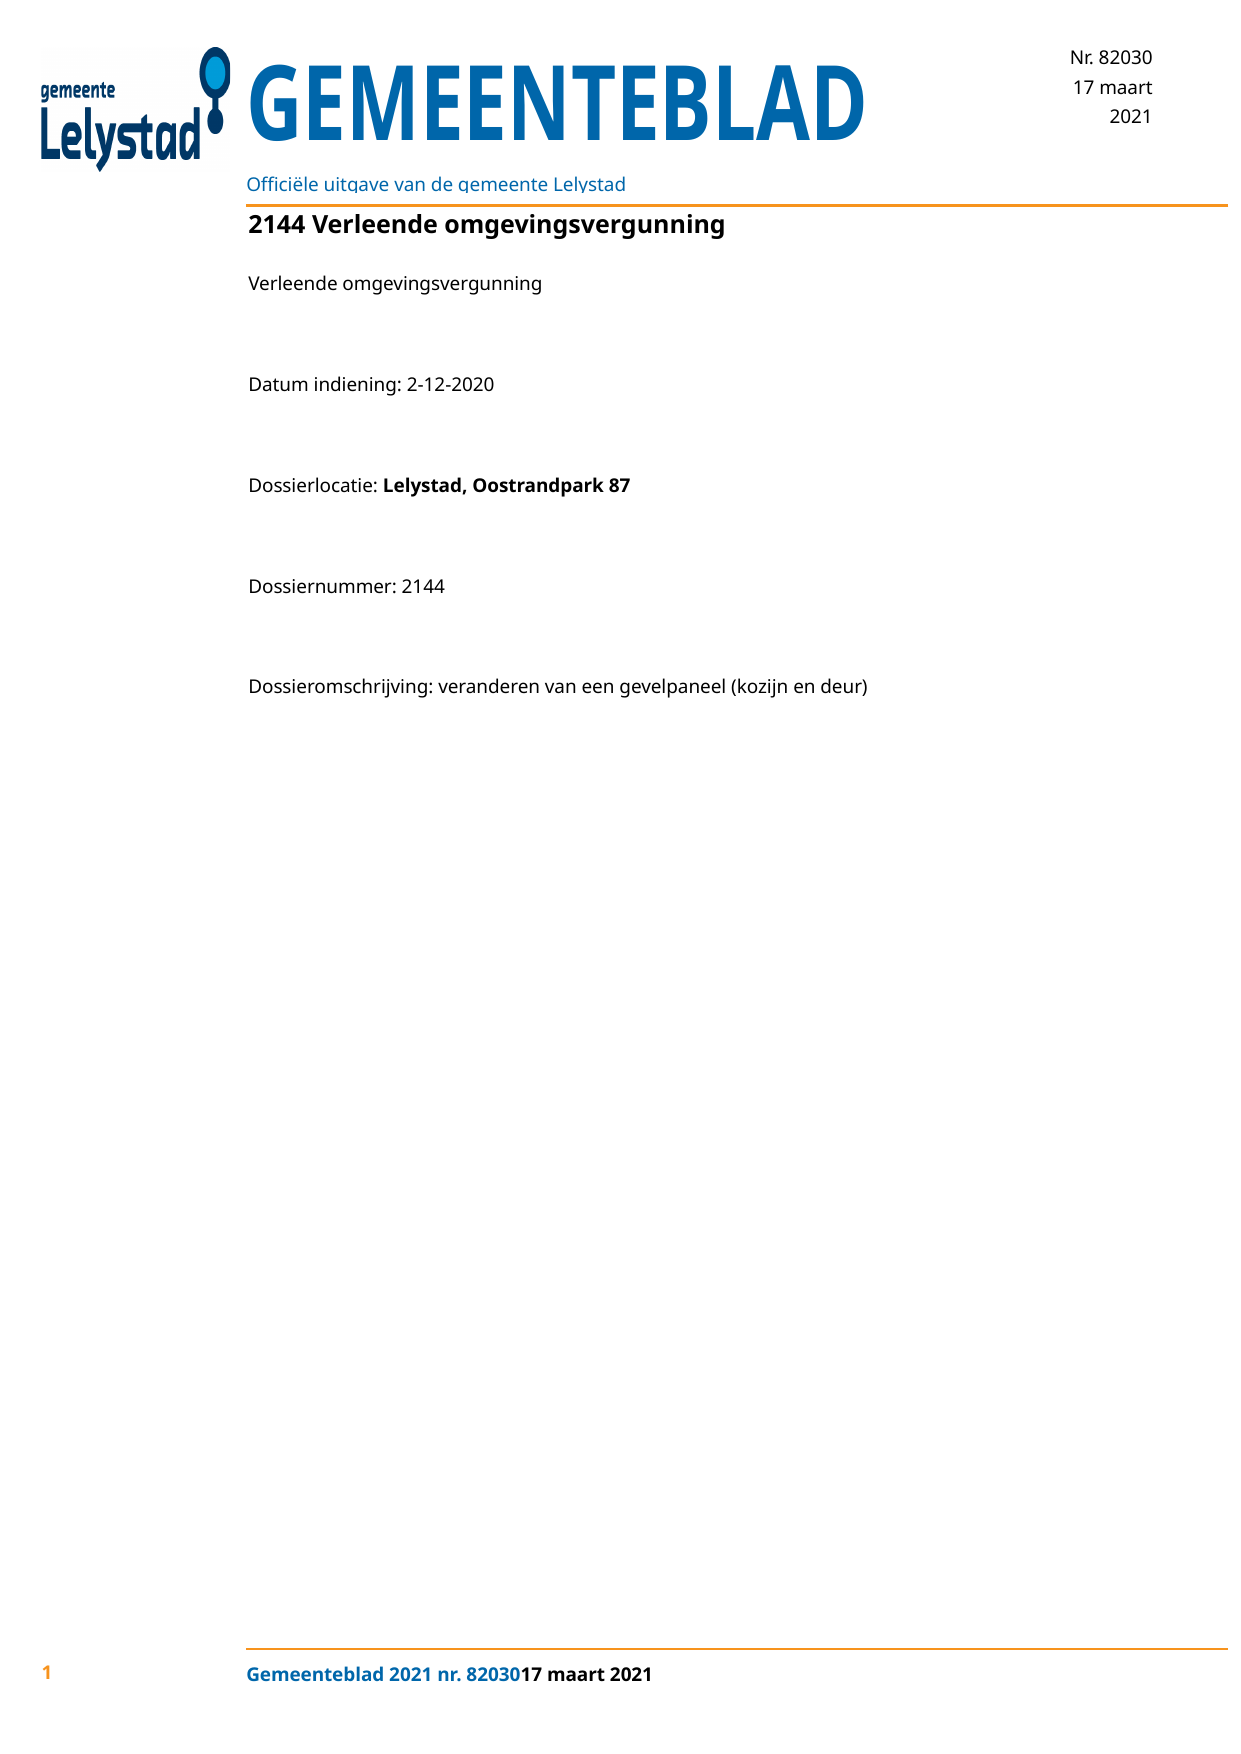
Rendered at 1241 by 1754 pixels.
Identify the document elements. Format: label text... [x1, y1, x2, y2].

text Dossieromschrijving: veranderen van een gevelpaneel (kozijn en deur) [248, 674, 1152, 699]
picture [41, 47, 231, 172]
text Datum indiening: 2-12-2020 [248, 371, 1152, 397]
text Dossierlocatie: Lelystad, Oostrandpark 87 [248, 472, 1152, 498]
text Dossiernummer: 2144 [248, 573, 1152, 598]
text Verleende omgevingsvergunning [248, 270, 1152, 296]
text 2144 Verleende omgevingsvergunning [248, 207, 1152, 241]
